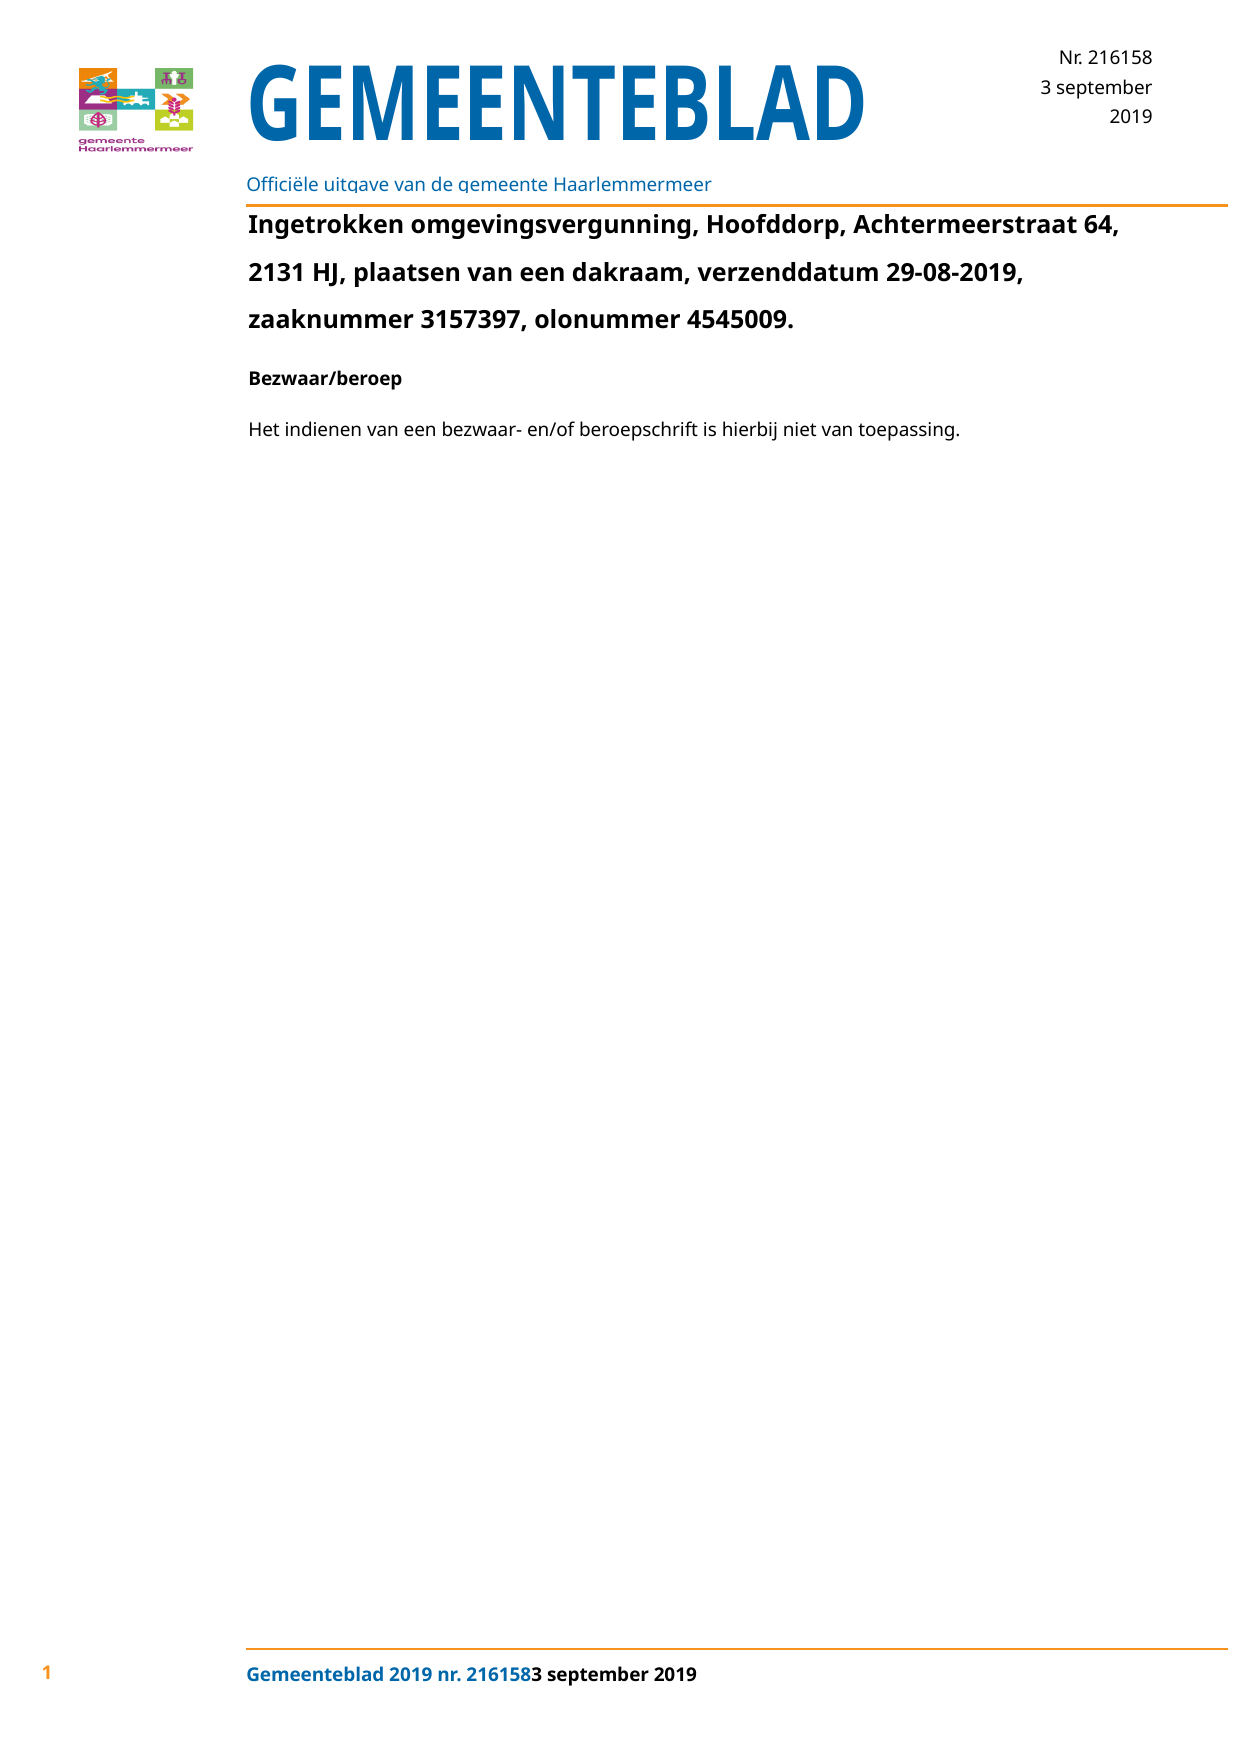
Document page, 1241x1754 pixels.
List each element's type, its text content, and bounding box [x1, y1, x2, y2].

text Bezwaar/beroep [248, 366, 1152, 391]
text Ingetrokken omgevingsvergunning, Hoofddorp, Achtermeerstraat 64, 2131 HJ, plaatsen van een dakraam, verzenddatum 29-08-2019, zaaknummer 3157397, olonummer 4545009. [248, 207, 1152, 336]
text Het indienen van een bezwaar- en/of beroepschrift is hierbij niet van toepassing. [248, 416, 1152, 442]
picture [41, 47, 231, 172]
